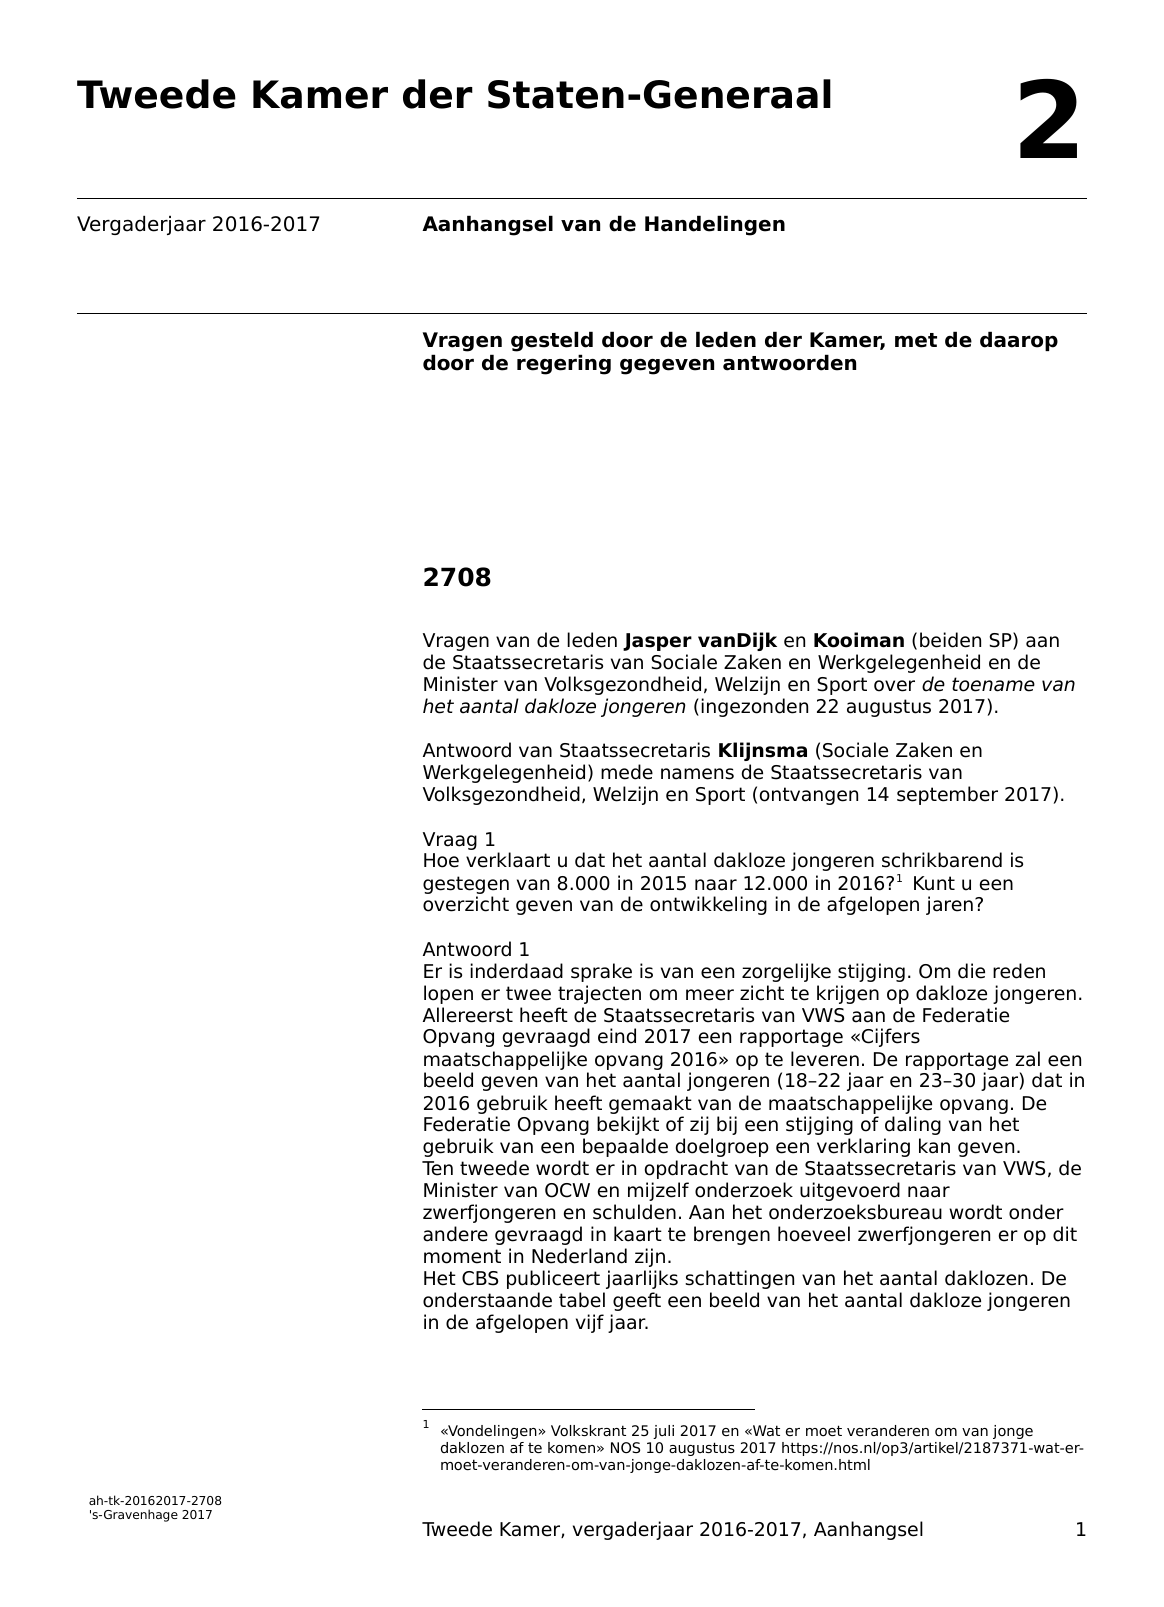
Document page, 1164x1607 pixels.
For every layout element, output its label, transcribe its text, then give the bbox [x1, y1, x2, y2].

table_header Tweede Kamer der Staten-Generaal [77, 59, 886, 198]
text «Vondelingen» Volkskrant 25 juli 2017 en «Wat er moet veranderen om van jonge daklozen af te komen» NOS 10 augustus 2017 https://nos.nl/op3/artikel/2187371-wat-er-moet-veranderen-om-van-jonge-daklozen-af-te-komen.html [422, 1418, 1087, 1474]
text Ten tweede wordt er in opdracht van de Staatssecretaris van VWS, de Minister van OCW en mijzelf onderzoek uitgevoerd naar zwerfjongeren en schulden. Aan het onderzoeksbureau wordt onder andere gevraagd in kaart te brengen hoeveel zwerfjongeren er op dit moment in Nederland zijn. [422, 1158, 1087, 1268]
text Antwoord 1 [422, 938, 1087, 961]
text Het CBS publiceert jaarlijks schattingen van het aantal daklozen. De onderstaande tabel geeft een beeld van het aantal dakloze jongeren in de afgelopen vijf jaar. [422, 1268, 1087, 1334]
text Vragen van de leden Jasper vanDijk en Kooiman (beiden SP) aan de Staatssecretaris van Sociale Zaken en Werkgelegenheid en de Minister van Volksgezondheid, Welzijn en Sport over de toename van het aantal dakloze jongeren (ingezonden 22 augustus 2017). [422, 630, 1087, 718]
text 's-Gravenhage 2017 [88, 1508, 323, 1522]
text Antwoord van Staatssecretaris Klijnsma (Sociale Zaken en Werkgelegenheid) mede namens de Staatssecretaris van Volksgezondheid, Welzijn en Sport (ontvangen 14 september 2017). [422, 740, 1087, 806]
text Er is inderdaad sprake is van een zorgelijke stijging. Om die reden lopen er twee trajecten om meer zicht te krijgen op dakloze jongeren. Allereerst heeft de Staatssecretaris van VWS aan de Federatie Opvang gevraagd eind 2017 een rapportage «Cijfers maatschappelijke opvang 2016» op te leveren. De rapportage zal een beeld geven van het aantal jongeren (18–22 jaar en 23–30 jaar) dat in 2016 gebruik heeft gemaakt van de maatschappelijke opvang. De Federatie Opvang bekijkt of zij bij een stijging of daling van het gebruik van een bepaalde doelgroep een verklaring kan geven. [422, 961, 1087, 1158]
text 2708 [422, 563, 1087, 592]
table_cell Aanhangsel van de Handelingen [422, 199, 1087, 313]
text ah-tk-20162017-2708 [88, 1494, 323, 1508]
text Hoe verklaart u dat het aantal dakloze jongeren schrikbarend is gestegen van 8.000 in 2015 naar 12.000 in 2016? Kunt u een overzicht geven van de ontwikkeling in de afgelopen jaren? [422, 850, 1087, 916]
table_header 2 [886, 59, 1087, 198]
table_cell Vragen gesteld door de leden der Kamer, met de daarop door de regering gegeven antwoorden [422, 314, 1087, 375]
table_cell [77, 314, 422, 375]
table_cell Vergaderjaar 2016-2017 [77, 199, 422, 313]
text Vraag 1 [422, 828, 1087, 850]
